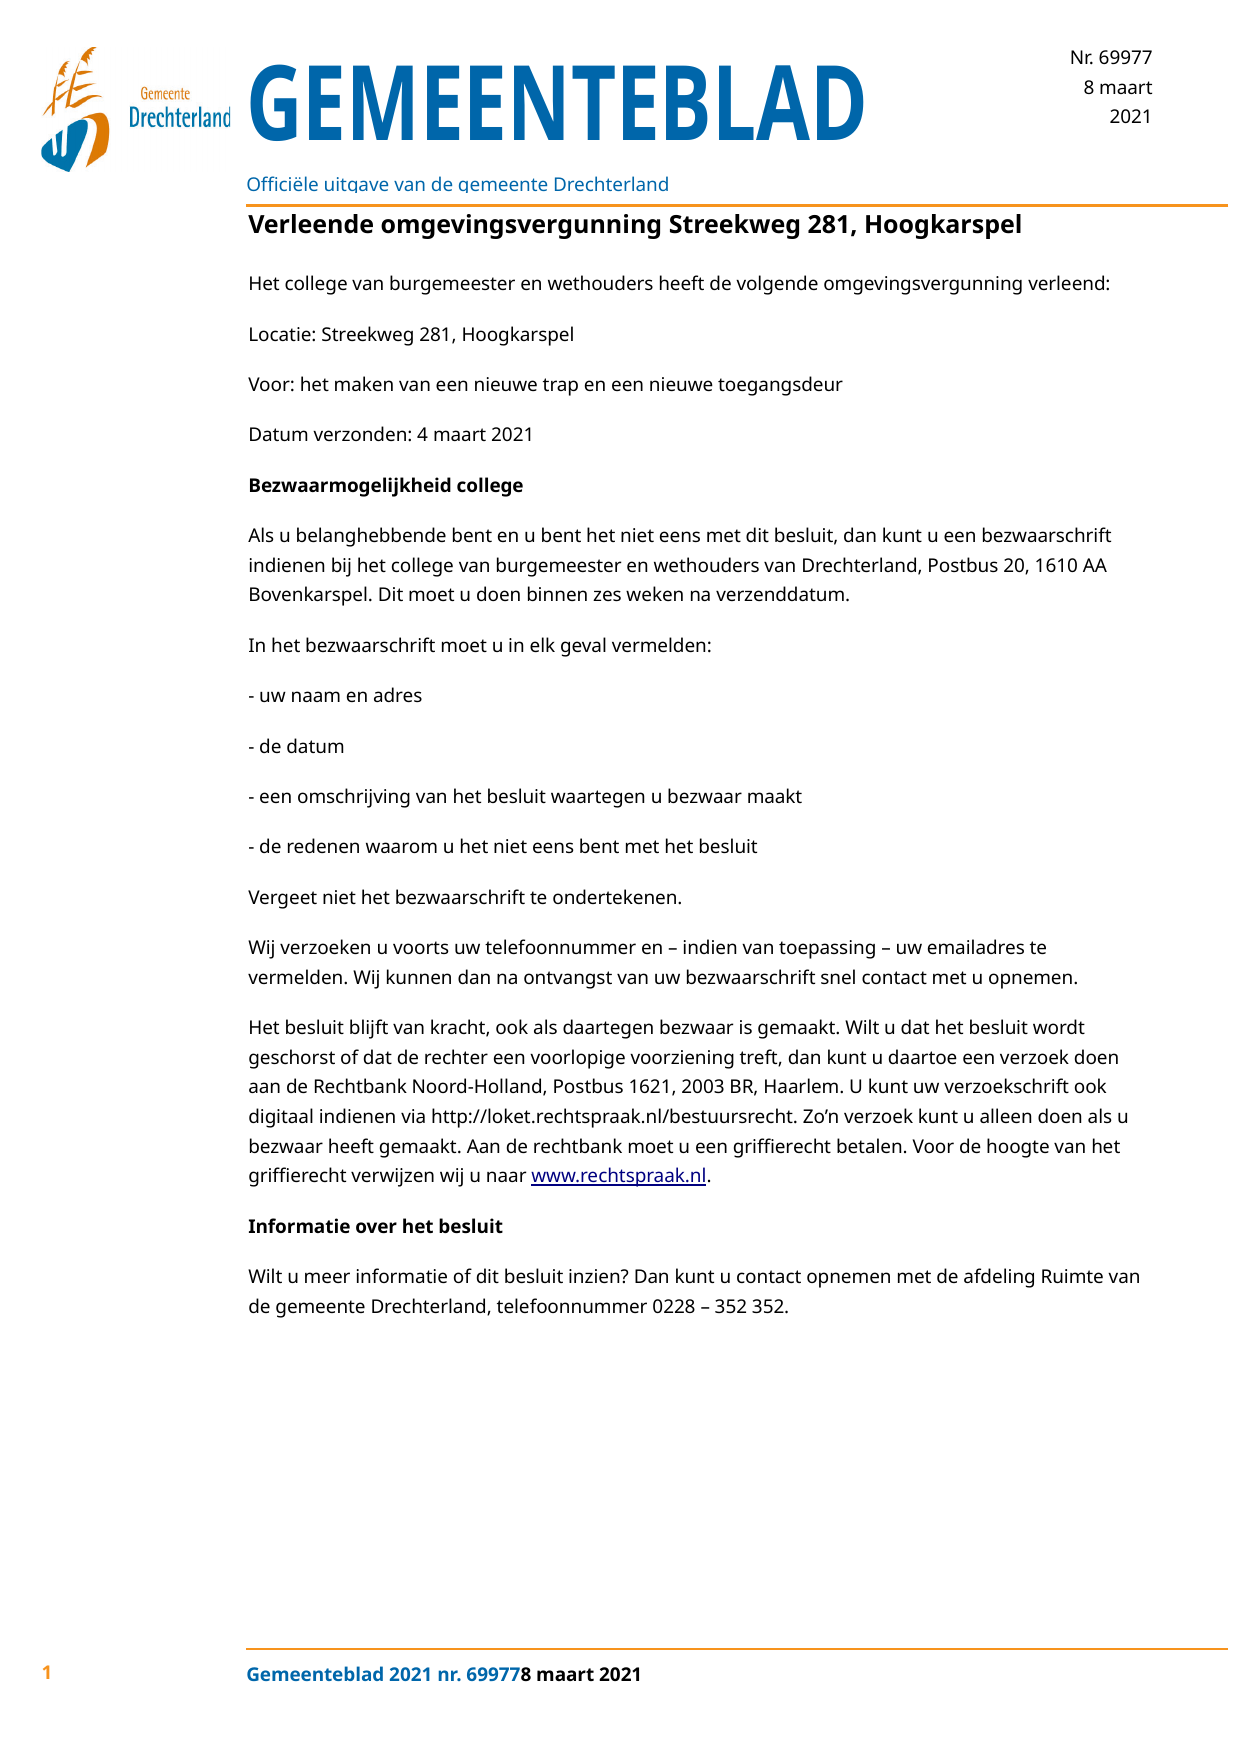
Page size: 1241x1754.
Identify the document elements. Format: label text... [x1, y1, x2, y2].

text Wij verzoeken u voorts uw telefoonnummer en – indien van toepassing – uw emailadres te vermelden. Wij kunnen dan na ontvangst van uw bezwaarschrift snel contact met u opnemen. [248, 934, 1152, 990]
text Het besluit blijft van kracht, ook als daartegen bezwaar is gemaakt. Wilt u dat het besluit wordt geschorst of dat de rechter een voorlopige voorziening treft, dan kunt u daartoe een verzoek doen aan de Rechtbank Noord-Holland, Postbus 1621, 2003 BR, Haarlem. U kunt uw verzoekschrift ook digitaal indienen via http://loket.rechtspraak.nl/bestuursrecht. Zo’n verzoek kunt u alleen doen als u bezwaar heeft gemaakt. Aan de rechtbank moet u een griffierecht betalen. Voor de hoogte van het griffierecht verwijzen wij u naar www.rechtspraak.nl. [248, 1014, 1152, 1188]
text Als u belanghebbende bent en u bent het niet eens met dit besluit, dan kunt u een bezwaarschrift indienen bij het college van burgemeester en wethouders van Drechterland, Postbus 20, 1610 AA Bovenkarspel. Dit moet u doen binnen zes weken na verzenddatum. [248, 522, 1152, 607]
text - uw naam en adres [248, 682, 1152, 708]
text Informatie over het besluit [248, 1213, 1152, 1238]
text Locatie: Streekweg 281, Hoogkarspel [248, 321, 1152, 346]
picture [41, 47, 231, 172]
text - een omschrijving van het besluit waartegen u bezwaar maakt [248, 783, 1152, 809]
text Bezwaarmogelijkheid college [248, 472, 1152, 498]
picture [41, 158, 64, 172]
text Wilt u meer informatie of dit besluit inzien? Dan kunt u contact opnemen met de afdeling Ruimte van de gemeente Drechterland, telefoonnummer 0228 – 352 352. [248, 1263, 1152, 1318]
text Voor: het maken van een nieuwe trap en een nieuwe toegangsdeur [248, 371, 1152, 397]
text Het college van burgemeester en wethouders heeft de volgende omgevingsvergunning verleend: [248, 270, 1152, 296]
text Verleende omgevingsvergunning Streekweg 281, Hoogkarspel [248, 207, 1152, 241]
text In het bezwaarschrift moet u in elk geval vermelden: [248, 632, 1152, 658]
text - de redenen waarom u het niet eens bent met het besluit [248, 834, 1152, 859]
text Datum verzonden: 4 maart 2021 [248, 422, 1152, 447]
text Vergeet niet het bezwaarschrift te ondertekenen. [248, 884, 1152, 910]
picture [226, 115, 231, 124]
text - de datum [248, 733, 1152, 758]
